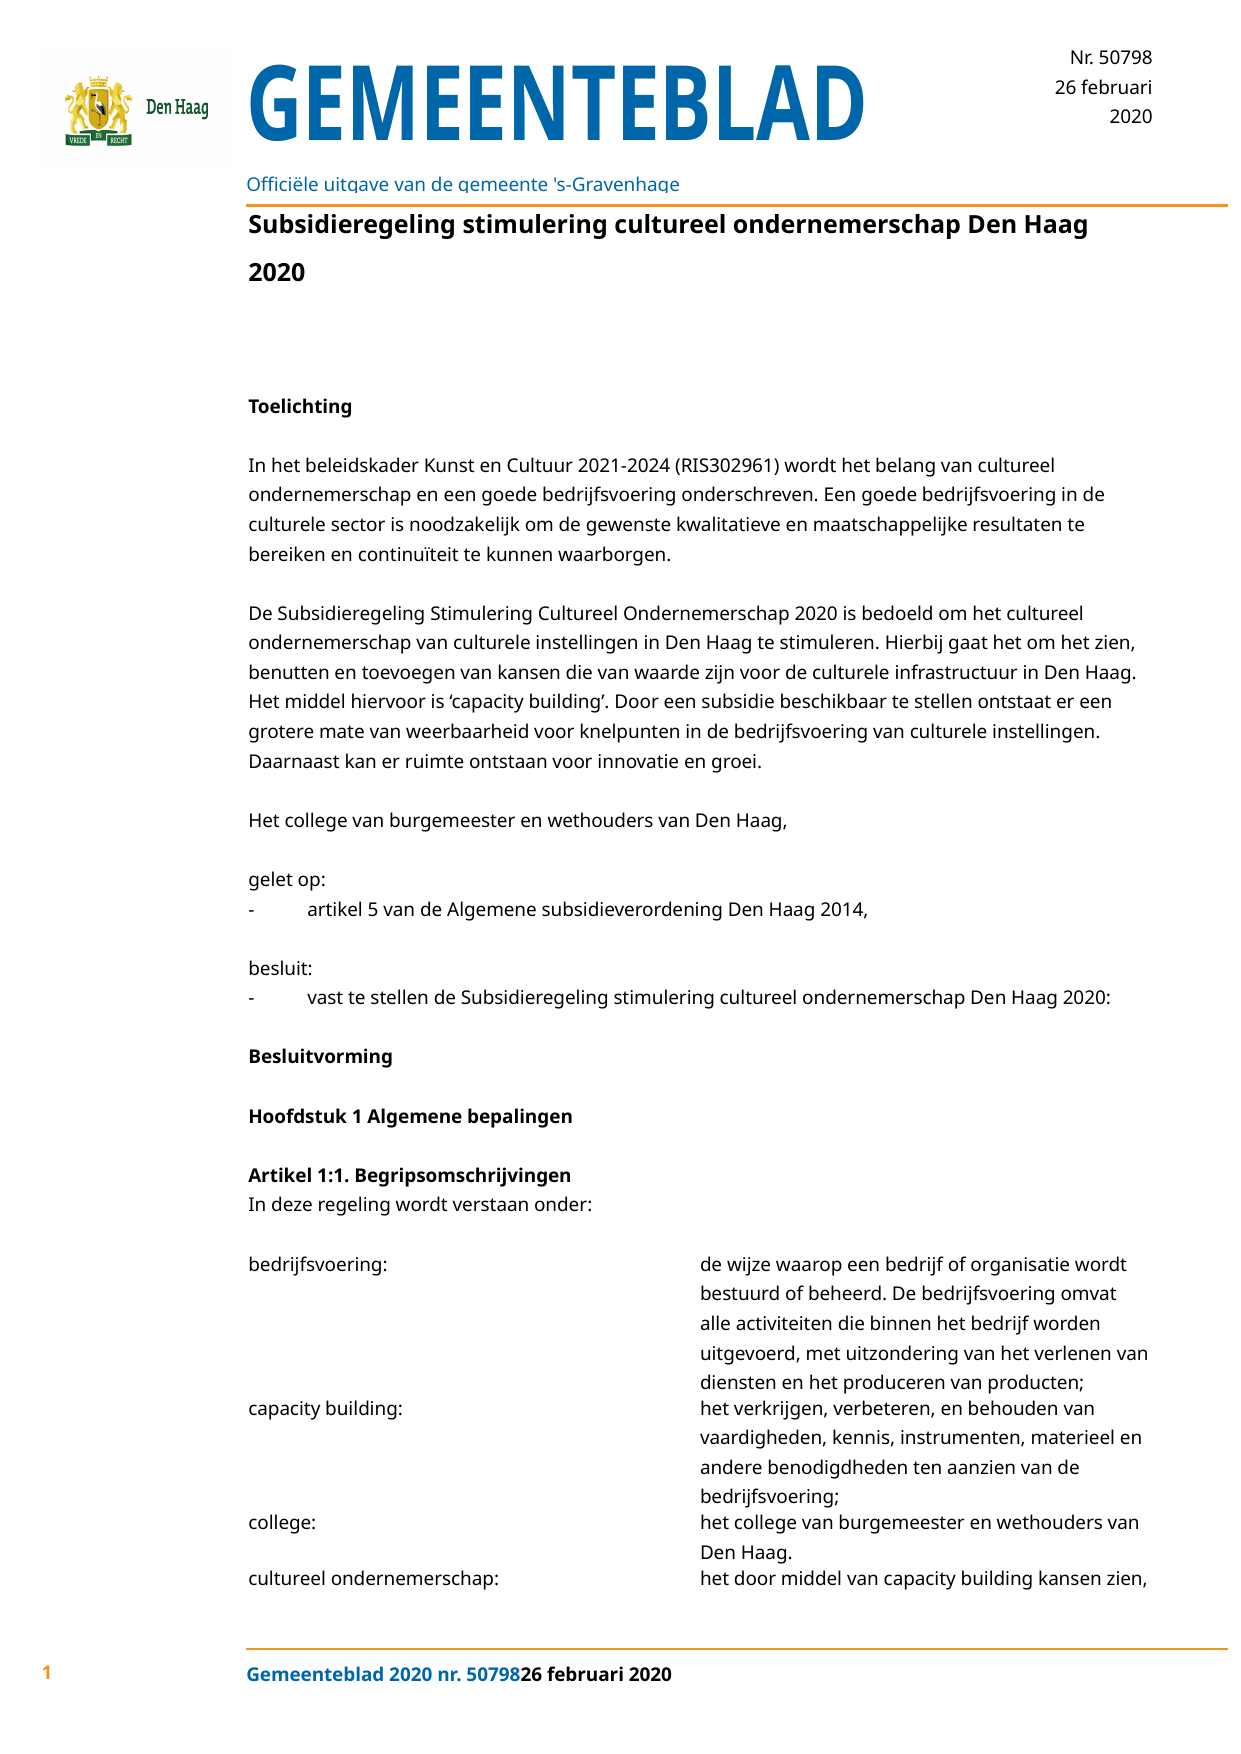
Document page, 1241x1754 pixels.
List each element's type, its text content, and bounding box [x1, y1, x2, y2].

text besluit: [248, 955, 1152, 981]
text Besluitvorming [248, 1044, 1152, 1069]
list vast te stellen de Subsidieregeling stimulering cultureel ondernemerschap Den Haag 2020: [248, 984, 1152, 1010]
table_cell college: [248, 1510, 700, 1565]
text Toelichting [248, 393, 1152, 419]
table_header de wijze waarop een bedrijf of organisatie wordt bestuurd of beheerd. De bedrijfsvoering omvat alle activiteiten die binnen het bedrijf worden uitgevoerd, met uitzondering van het verlenen van diensten en het produceren van producten; [700, 1251, 1152, 1395]
text De Subsidieregeling Stimulering Cultureel Ondernemerschap 2020 is bedoeld om het cultureel ondernemerschap van culturele instellingen in Den Haag te stimuleren. Hierbij gaat het om het zien, benutten en toevoegen van kansen die van waarde zijn voor de culturele infrastructuur in Den Haag. Het middel hiervoor is ‘capacity building’. Door een subsidie beschikbaar te stellen ontstaat er een grotere mate van weerbaarheid voor knelpunten in de bedrijfsvoering van culturele instellingen. Daarnaast kan er ruimte ontstaan voor innovatie en groei. [248, 600, 1152, 774]
table_cell capacity building: [248, 1395, 700, 1509]
text In deze regeling wordt verstaan onder: [248, 1192, 1152, 1217]
text Het college van burgemeester en wethouders van Den Haag, [248, 807, 1152, 833]
text In het beleidskader Kunst en Cultuur 2021-2024 (RIS302961) wordt het belang van cultureel ondernemerschap en een goede bedrijfsvoering onderschreven. Een goede bedrijfsvoering in de culturele sector is noodzakelijk om de gewenste kwalitatieve en maatschappelijke resultaten te bereiken en continuïteit te kunnen waarborgen. [248, 452, 1152, 567]
text Artikel 1:1. Begripsomschrijvingen [248, 1162, 1152, 1188]
text Hoofdstuk 1 Algemene bepalingen [248, 1103, 1152, 1129]
table_header bedrijfsvoering: [248, 1251, 700, 1395]
table_cell het door middel van capacity building kansen zien, [700, 1565, 1152, 1591]
text Subsidieregeling stimulering cultureel ondernemerschap Den Haag 2020 [248, 207, 1152, 288]
text gelet op: [248, 866, 1152, 892]
table_cell het verkrijgen, verbeteren, en behouden van vaardigheden, kennis, instrumenten, materieel en andere benodigdheden ten aanzien van de bedrijfsvoering; [700, 1395, 1152, 1509]
list artikel 5 van de Algemene subsidieverordening Den Haag 2014, [248, 896, 1152, 922]
picture [41, 47, 231, 172]
table_cell cultureel ondernemerschap: [248, 1565, 700, 1591]
table_cell het college van burgemeester en wethouders van Den Haag. [700, 1510, 1152, 1565]
